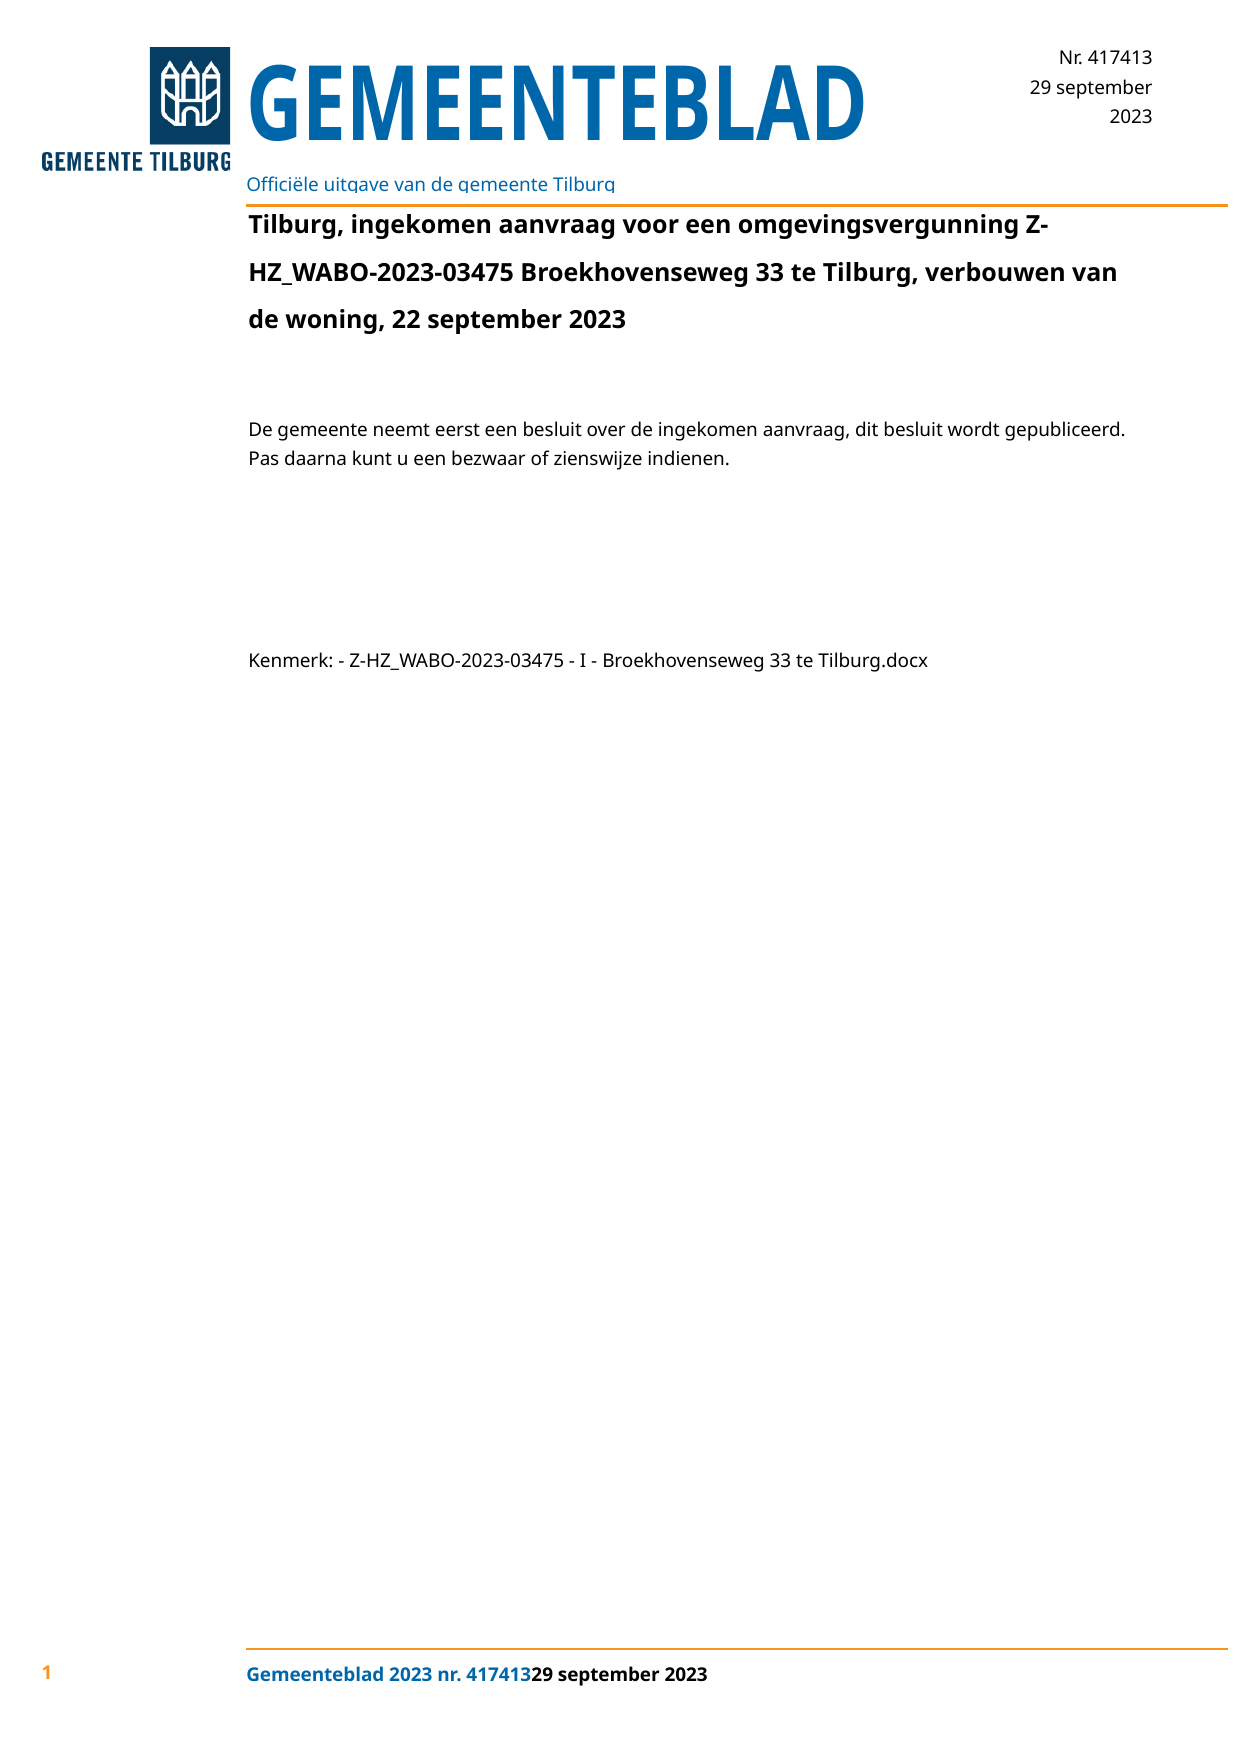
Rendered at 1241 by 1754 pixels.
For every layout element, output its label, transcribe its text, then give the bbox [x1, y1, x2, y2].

text De gemeente neemt eerst een besluit over de ingekomen aanvraag, dit besluit wordt gepubliceerd. Pas daarna kunt u een bezwaar of zienswijze indienen. [248, 416, 1152, 471]
text Tilburg, ingekomen aanvraag voor een omgevingsvergunning Z-HZ_WABO-2023-03475 Broekhovenseweg 33 te Tilburg, verbouwen van de woning, 22 september 2023 [248, 207, 1152, 336]
picture [41, 47, 231, 172]
text Kenmerk: - Z-HZ_WABO-2023-03475 - I - Broekhovenseweg 33 te Tilburg.docx [248, 647, 1152, 673]
